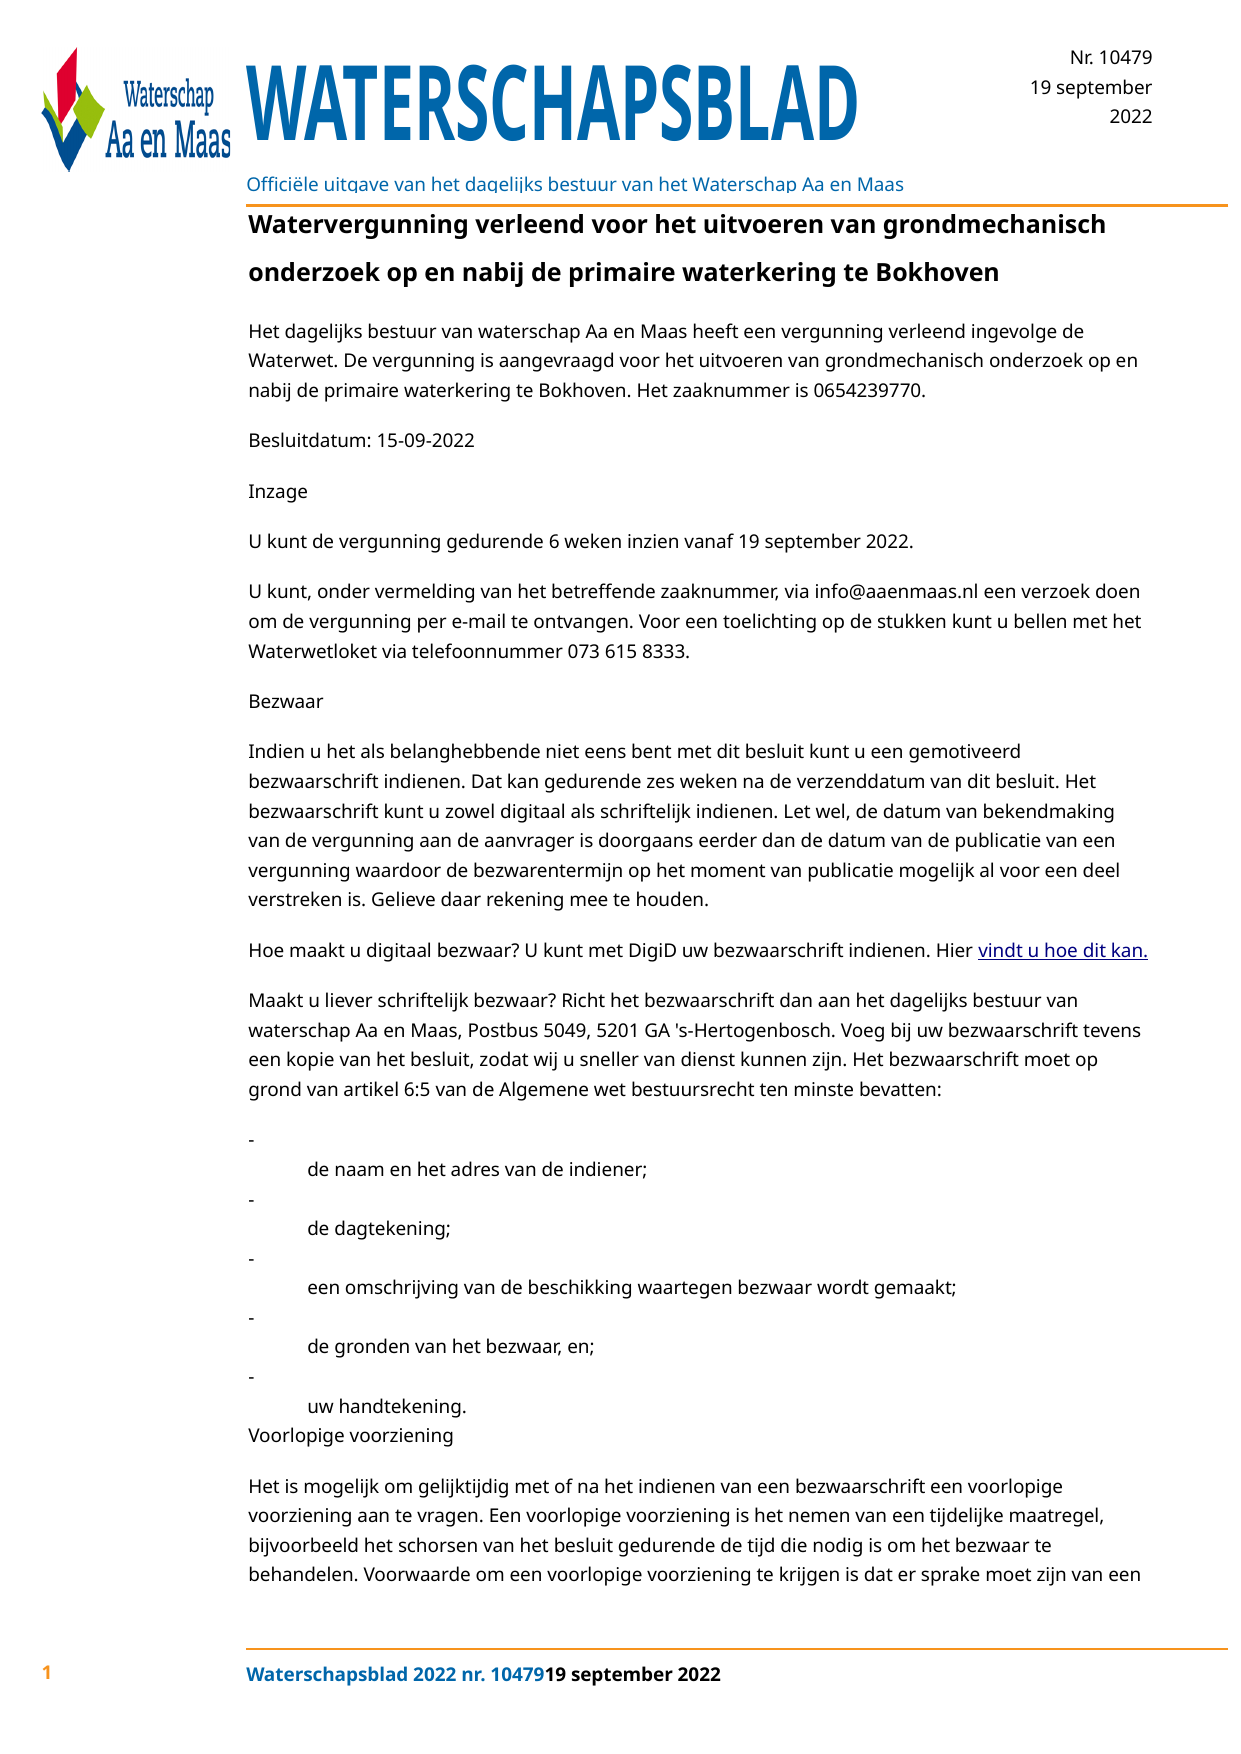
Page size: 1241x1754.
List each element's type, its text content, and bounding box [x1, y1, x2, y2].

text Voorlopige voorziening [248, 1422, 1152, 1448]
text Watervergunning verleend voor het uitvoeren van grondmechanisch onderzoek op en nabij de primaire waterkering te Bokhoven [248, 207, 1152, 288]
picture [41, 47, 231, 172]
text Hoe maakt u digitaal bezwaar? U kunt met DigiD uw bezwaarschrift indienen. Hier vindt u hoe dit kan. [248, 937, 1152, 963]
text Het dagelijks bestuur van waterschap Aa en Maas heeft een vergunning verleend ingevolge de Waterwet. De vergunning is aangevraagd voor het uitvoeren van grondmechanisch onderzoek op en nabij de primaire waterkering te Bokhoven. Het zaaknummer is 0654239770. [248, 318, 1152, 403]
list de gronden van het bezwaar, en; [248, 1334, 1152, 1359]
text Indien u het als belanghebbende niet eens bent met dit besluit kunt u een gemotiveerd bezwaarschrift indienen. Dat kan gedurende zes weken na de verzenddatum van dit besluit. Het bezwaarschrift kunt u zowel digitaal als schriftelijk indienen. Let wel, de datum van bekendmaking van de vergunning aan de aanvrager is doorgaans eerder dan de datum van de publicatie van een vergunning waardoor de bezwarentermijn op het moment van publicatie mogelijk al voor een deel verstreken is. Gelieve daar rekening mee te houden. [248, 739, 1152, 912]
text Het is mogelijk om gelijktijdig met of na het indienen van een bezwaarschrift een voorlopige voorziening aan te vragen. Een voorlopige voorziening is het nemen van een tijdelijke maatregel, bijvoorbeeld het schorsen van het besluit gedurende de tijd die nodig is om het bezwaar te behandelen. Voorwaarde om een voorlopige voorziening te krijgen is dat er sprake moet zijn van een [248, 1473, 1152, 1587]
text U kunt de vergunning gedurende 6 weken inzien vanaf 19 september 2022. [248, 528, 1152, 554]
text Bezwaar [248, 688, 1152, 714]
text Inzage [248, 478, 1152, 504]
text U kunt, onder vermelding van het betreffende zaaknummer, via info@aaenmaas.nl een verzoek doen om de vergunning per e-mail te ontvangen. Voor een toelichting op de stukken kunt u bellen met het Waterwetloket via telefoonnummer 073 615 8333. [248, 579, 1152, 664]
list uw handtekening. [248, 1393, 1152, 1419]
list de naam en het adres van de indiener; [248, 1156, 1152, 1182]
list een omschrijving van de beschikking waartegen bezwaar wordt gemaakt; [248, 1274, 1152, 1300]
list de dagtekening; [248, 1215, 1152, 1241]
text Besluitdatum: 15-09-2022 [248, 427, 1152, 453]
text Maakt u liever schriftelijk bezwaar? Richt het bezwaarschrift dan aan het dagelijks bestuur van waterschap Aa en Maas, Postbus 5049, 5201 GA 's-Hertogenbosch. Voeg bij uw bezwaarschrift tevens een kopie van het besluit, zodat wij u sneller van dienst kunnen zijn. Het bezwaarschrift moet op grond van artikel 6:5 van de Algemene wet bestuursrecht ten minste bevatten: [248, 987, 1152, 1102]
